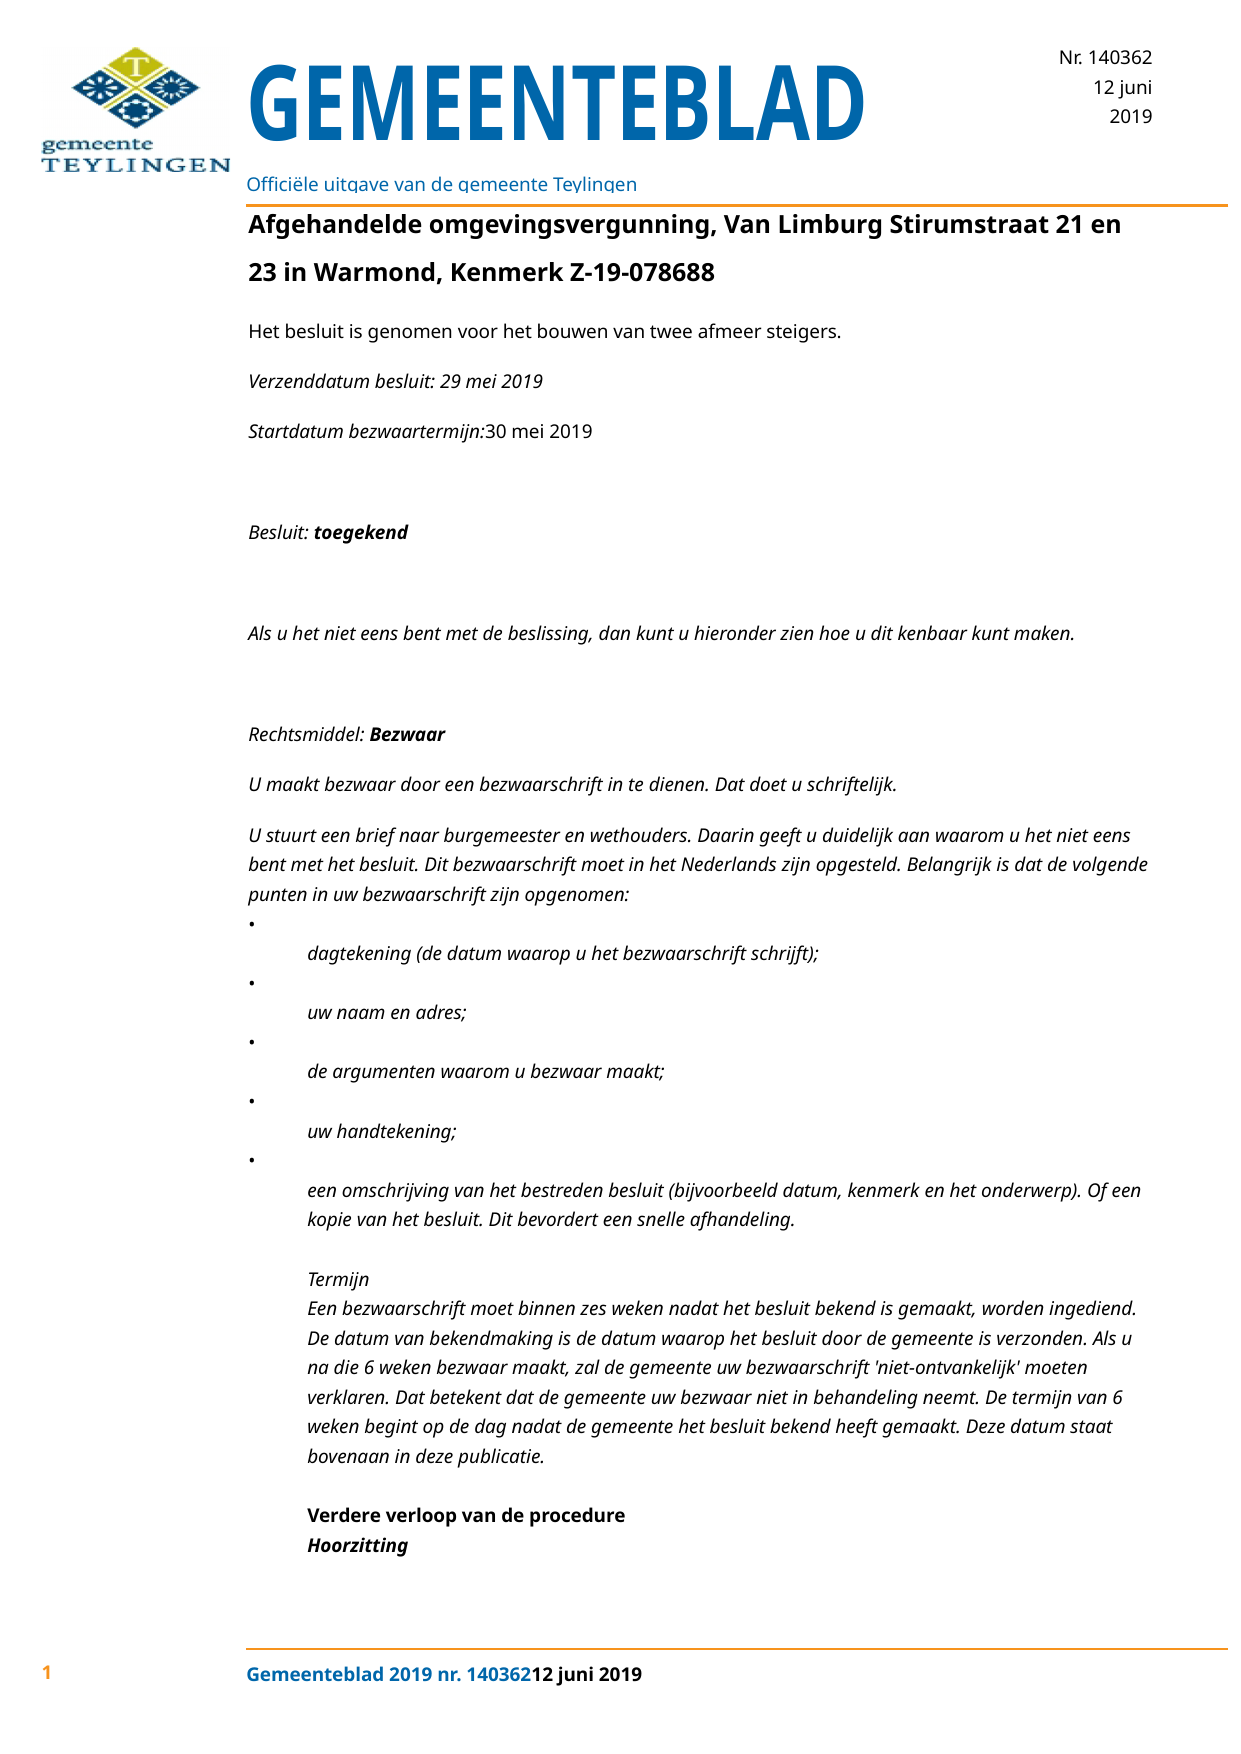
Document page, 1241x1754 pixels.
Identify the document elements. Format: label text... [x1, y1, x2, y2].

list Termijn [248, 1266, 1152, 1292]
list de argumenten waarom u bezwaar maakt; [248, 1059, 1152, 1084]
list Verdere verloop van de procedure [248, 1502, 1152, 1528]
list uw handtekening; [248, 1118, 1152, 1144]
text Afgehandelde omgevingsvergunning, Van Limburg Stirumstraat 21 en 23 in Warmond, Kenmerk Z-19-078688 [248, 207, 1152, 288]
text Besluit: toegekend [248, 519, 1152, 545]
text Het besluit is genomen voor het bouwen van twee afmeer steigers. [248, 318, 1152, 344]
text U stuurt een brief naar burgemeester en wethouders. Daarin geeft u duidelijk aan waarom u het niet eens bent met het besluit. Dit bezwaarschrift moet in het Nederlands zijn opgesteld. Belangrijk is dat de volgende punten in uw bezwaarschrift zijn opgenomen: [248, 822, 1152, 907]
picture [41, 47, 231, 172]
text Rechtsmiddel: Bezwaar [248, 721, 1152, 747]
list uw naam en adres; [248, 999, 1152, 1025]
text Verzenddatum besluit: 29 mei 2019 [248, 368, 1152, 394]
text Als u het niet eens bent met de beslissing, dan kunt u hieronder zien hoe u dit kenbaar kunt maken. [248, 620, 1152, 646]
list een omschrijving van het bestreden besluit (bijvoorbeeld datum, kenmerk en het onderwerp). Of een kopie van het besluit. Dit bevordert een snelle afhandeling. [248, 1177, 1152, 1232]
list dagtekening (de datum waarop u het bezwaarschrift schrijft); [248, 940, 1152, 966]
text Startdatum bezwaartermijn:30 mei 2019 [248, 419, 1152, 444]
text U maakt bezwaar door een bezwaarschrift in te dienen. Dat doet u schriftelijk. [248, 772, 1152, 797]
list Een bezwaarschrift moet binnen zes weken nadat het besluit bekend is gemaakt, worden ingediend. De datum van bekendmaking is de datum waarop het besluit door de gemeente is verzonden. Als u na die 6 weken bezwaar maakt, zal de gemeente uw bezwaarschrift 'niet-ontvankelijk' moeten verklaren. Dat betekent dat de gemeente uw bezwaar niet in behandeling neemt. De termijn van 6 weken begint op de dag nadat de gemeente het besluit bekend heeft gemaakt. Deze datum staat bovenaan in deze publicatie. [248, 1295, 1152, 1469]
list Hoorzitting [248, 1532, 1152, 1558]
